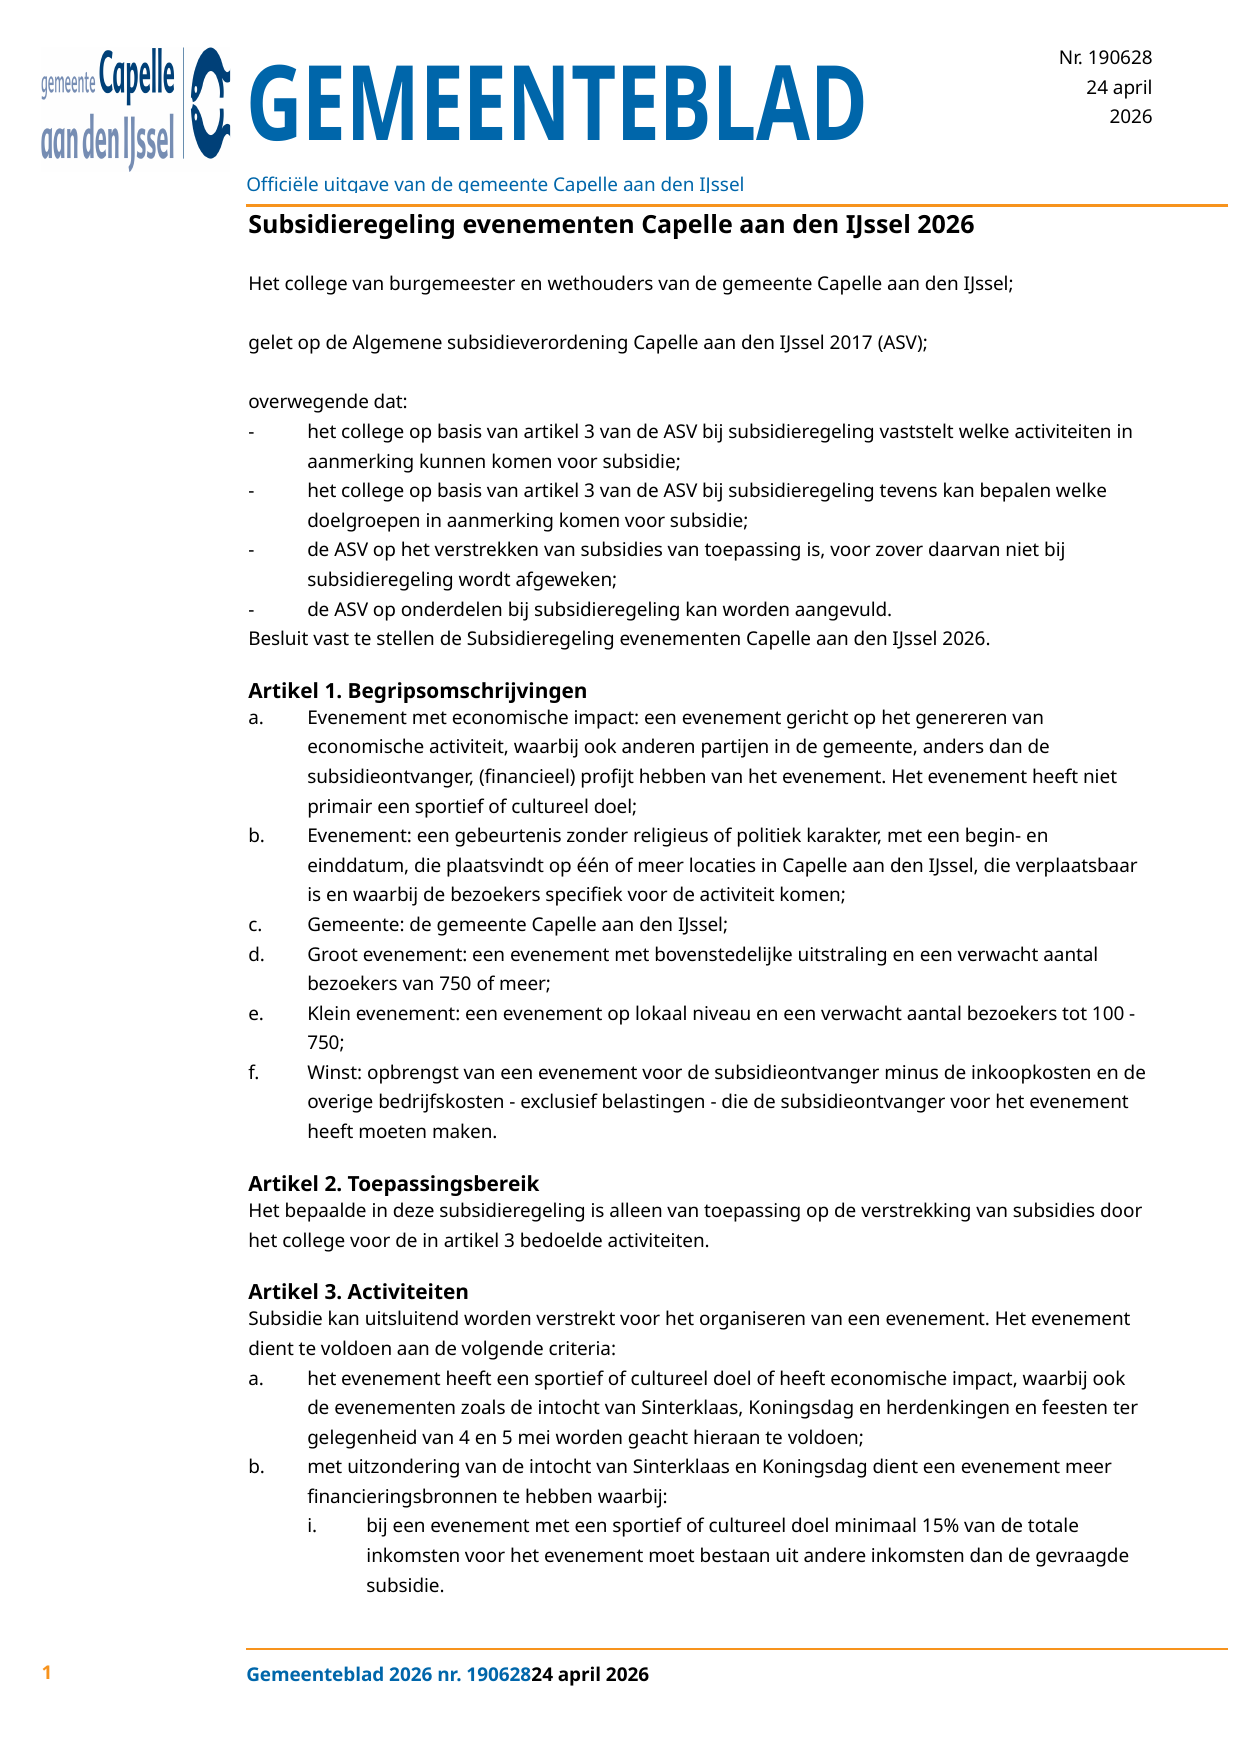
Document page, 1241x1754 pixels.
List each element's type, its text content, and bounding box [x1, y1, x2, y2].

list Gemeente: de gemeente Capelle aan den IJssel; [248, 911, 1152, 937]
text Subsidieregeling evenementen Capelle aan den IJssel 2026 [248, 207, 1152, 241]
text Het college van burgemeester en wethouders van de gemeente Capelle aan den IJssel; [248, 270, 1152, 296]
text Artikel 3. Activiteiten [248, 1277, 1152, 1306]
text Besluit vast te stellen de Subsidieregeling evenementen Capelle aan den IJssel 2026. [248, 625, 1152, 651]
text Artikel 1. Begripsomschrijvingen [248, 676, 1152, 704]
list met uitzondering van de intocht van Sinterklaas en Koningsdag dient een evenement meer financieringsbronnen te hebben waarbij: [248, 1453, 1152, 1509]
list bij een evenement met een sportief of cultureel doel minimaal 15% van de totale inkomsten voor het evenement moet bestaan uit andere inkomsten dan de gevraagde subsidie. [307, 1513, 1152, 1598]
list het college op basis van artikel 3 van de ASV bij subsidieregeling tevens kan bepalen welke doelgroepen in aanmerking komen voor subsidie; [248, 477, 1152, 533]
list Winst: opbrengst van een evenement voor de subsidieontvanger minus de inkoopkosten en de overige bedrijfskosten - exclusief belastingen - die de subsidieontvanger voor het evenement heeft moeten maken. [248, 1059, 1152, 1144]
list Evenement: een gebeurtenis zonder religieus of politiek karakter, met een begin- en einddatum, die plaatsvindt op één of meer locaties in Capelle aan den IJssel, die verplaatsbaar is en waarbij de bezoekers specifiek voor de activiteit komen; [248, 822, 1152, 907]
list Klein evenement: een evenement op lokaal niveau en een verwacht aantal bezoekers tot 100 - 750; [248, 1000, 1152, 1055]
list Evenement met economische impact: een evenement gericht op het genereren van economische activiteit, waarbij ook anderen partijen in de gemeente, anders dan de subsidieontvanger, (financieel) profijt hebben van het evenement. Het evenement heeft niet primair een sportief of cultureel doel; [248, 704, 1152, 819]
list de ASV op onderdelen bij subsidieregeling kan worden aangevuld. [248, 596, 1152, 621]
text Artikel 2. Toepassingsbereik [248, 1169, 1152, 1197]
list het evenement heeft een sportief of cultureel doel of heeft economische impact, waarbij ook de evenementen zoals de intocht van Sinterklaas, Koningsdag en herdenkingen en feesten ter gelegenheid van 4 en 5 mei worden geacht hieraan te voldoen; [248, 1365, 1152, 1450]
text overwegende dat: [248, 389, 1152, 414]
text Het bepaalde in deze subsidieregeling is alleen van toepassing op de verstrekking van subsidies door het college voor de in artikel 3 bedoelde activiteiten. [248, 1197, 1152, 1252]
text Subsidie kan uitsluitend worden verstrekt voor het organiseren van een evenement. Het evenement dient te voldoen aan de volgende criteria: [248, 1306, 1152, 1361]
list het college op basis van artikel 3 van de ASV bij subsidieregeling vaststelt welke activiteiten in aanmerking kunnen komen voor subsidie; [248, 418, 1152, 473]
picture [41, 47, 231, 172]
list de ASV op het verstrekken van subsidies van toepassing is, voor zover daarvan niet bij subsidieregeling wordt afgeweken; [248, 537, 1152, 592]
text gelet op de Algemene subsidieverordening Capelle aan den IJssel 2017 (ASV); [248, 329, 1152, 355]
list Groot evenement: een evenement met bovenstedelijke uitstraling en een verwacht aantal bezoekers van 750 of meer; [248, 941, 1152, 996]
